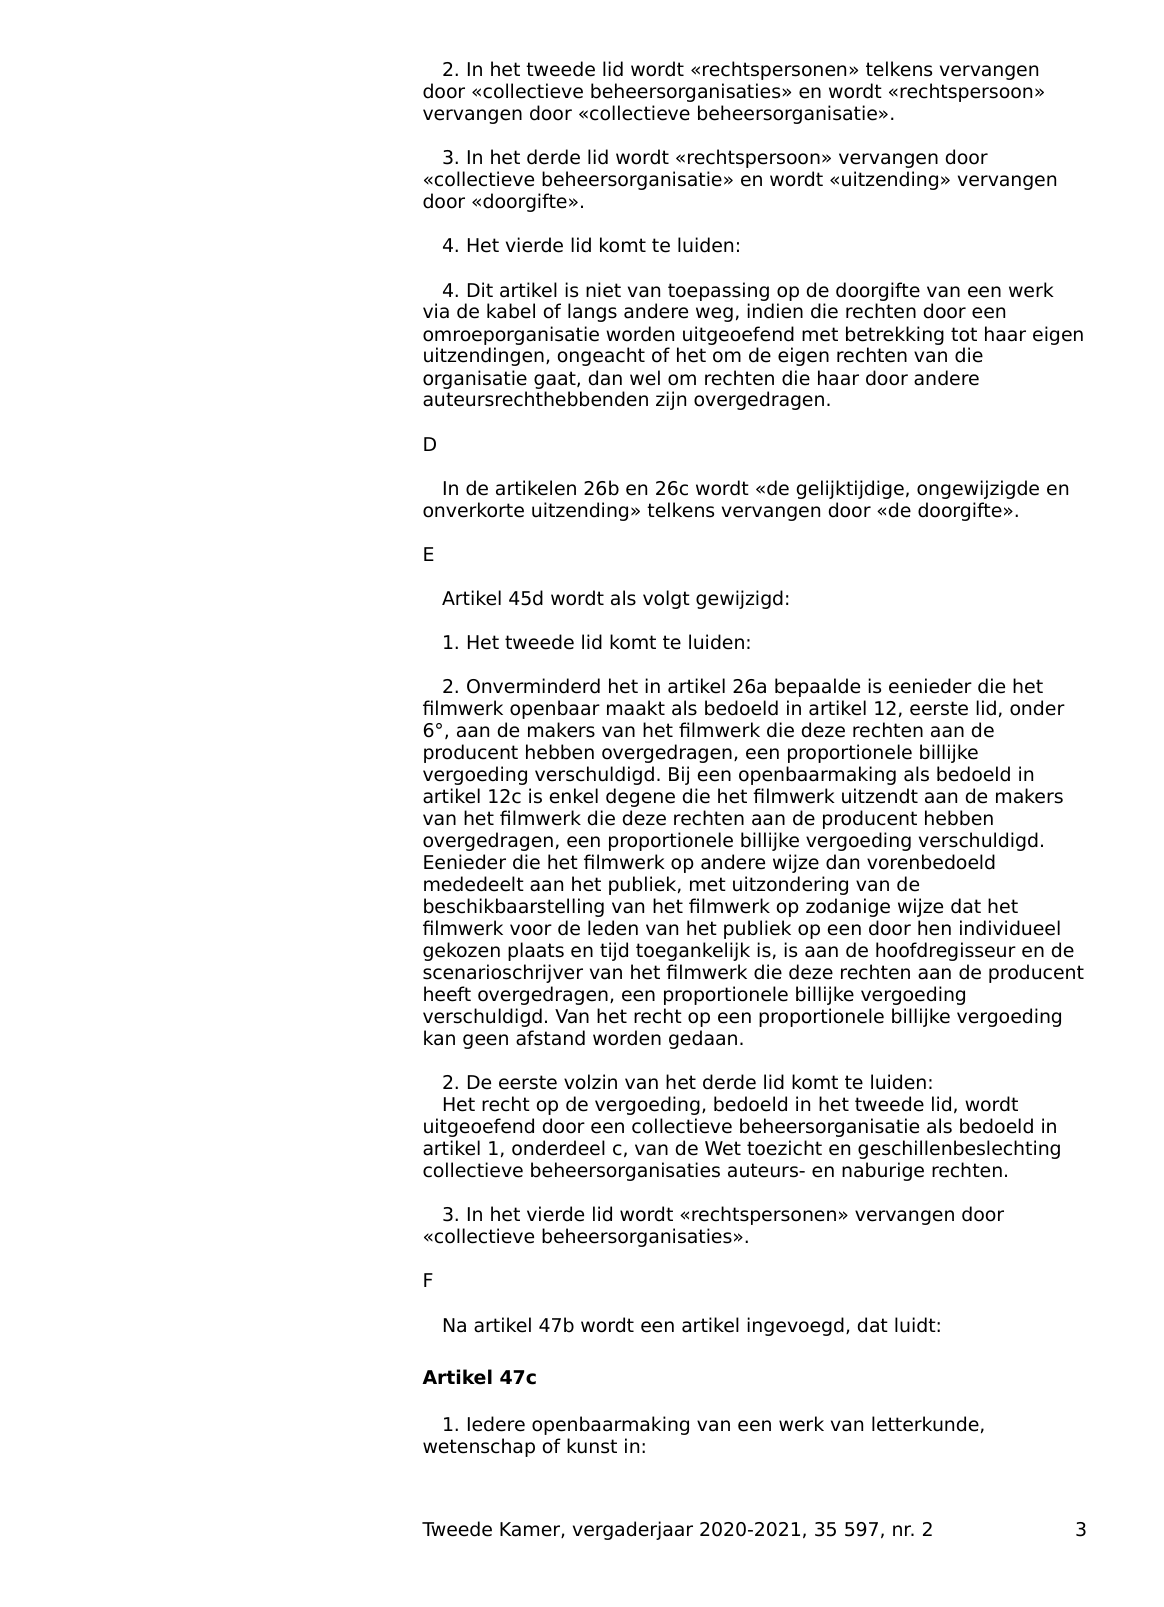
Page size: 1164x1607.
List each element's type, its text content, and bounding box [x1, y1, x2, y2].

text Het recht op de vergoeding, bedoeld in het tweede lid, wordt uitgeoefend door een collectieve beheersorganisatie als bedoeld in artikel 1, onderdeel c, van de Wet toezicht en geschillenbeslechting collectieve beheersorganisaties auteurs- en naburige rechten. [422, 1094, 1087, 1182]
text 2. Onverminderd het in artikel 26a bepaalde is eenieder die het filmwerk openbaar maakt als bedoeld in artikel 12, eerste lid, onder 6°, aan de makers van het filmwerk die deze rechten aan de producent hebben overgedragen, een proportionele billijke vergoeding verschuldigd. Bij een openbaarmaking als bedoeld in artikel 12c is enkel degene die het filmwerk uitzendt aan de makers van het filmwerk die deze rechten aan de producent hebben overgedragen, een proportionele billijke vergoeding verschuldigd. Eenieder die het filmwerk op andere wijze dan vorenbedoeld mededeelt aan het publiek, met uitzondering van de beschikbaarstelling van het filmwerk op zodanige wijze dat het filmwerk voor de leden van het publiek op een door hen individueel gekozen plaats en tijd toegankelijk is, is aan de hoofdregisseur en de scenarioschrijver van het filmwerk die deze rechten aan de producent heeft overgedragen, een proportionele billijke vergoeding verschuldigd. Van het recht op een proportionele billijke vergoeding kan geen afstand worden gedaan. [422, 676, 1087, 1050]
text 4. Dit artikel is niet van toepassing op de doorgifte van een werk via de kabel of langs andere weg, indien die rechten door een omroeporganisatie worden uitgeoefend met betrekking tot haar eigen uitzendingen, ongeacht of het om de eigen rechten van die organisatie gaat, dan wel om rechten die haar door andere auteursrechthebbenden zijn overgedragen. [422, 279, 1087, 411]
text E [422, 544, 1087, 566]
text 1. Iedere openbaarmaking van een werk van letterkunde, wetenschap of kunst in: [422, 1413, 1087, 1457]
subtitle Artikel 47c [422, 1367, 1087, 1388]
text D [422, 433, 1087, 456]
text 4. Het vierde lid komt te luiden: [422, 235, 1087, 257]
text Na artikel 47b wordt een artikel ingevoegd, dat luidt: [422, 1314, 1087, 1337]
text F [422, 1270, 1087, 1292]
text 3. In het derde lid wordt «rechtspersoon» vervangen door «collectieve beheersorganisatie» en wordt «uitzending» vervangen door «doorgifte». [422, 147, 1087, 213]
text In de artikelen 26b en 26c wordt «de gelijktijdige, ongewijzigde en onverkorte uitzending» telkens vervangen door «de doorgifte». [422, 478, 1087, 522]
text 2. De eerste volzin van het derde lid komt te luiden: [422, 1072, 1087, 1094]
text 2. In het tweede lid wordt «rechtspersonen» telkens vervangen door «collectieve beheersorganisaties» en wordt «rechtspersoon» vervangen door «collectieve beheersorganisatie». [422, 59, 1087, 125]
text 1. Het tweede lid komt te luiden: [422, 632, 1087, 654]
text Artikel 45d wordt als volgt gewijzigd: [422, 588, 1087, 610]
text 3. In het vierde lid wordt «rechtspersonen» vervangen door «collectieve beheersorganisaties». [422, 1204, 1087, 1248]
